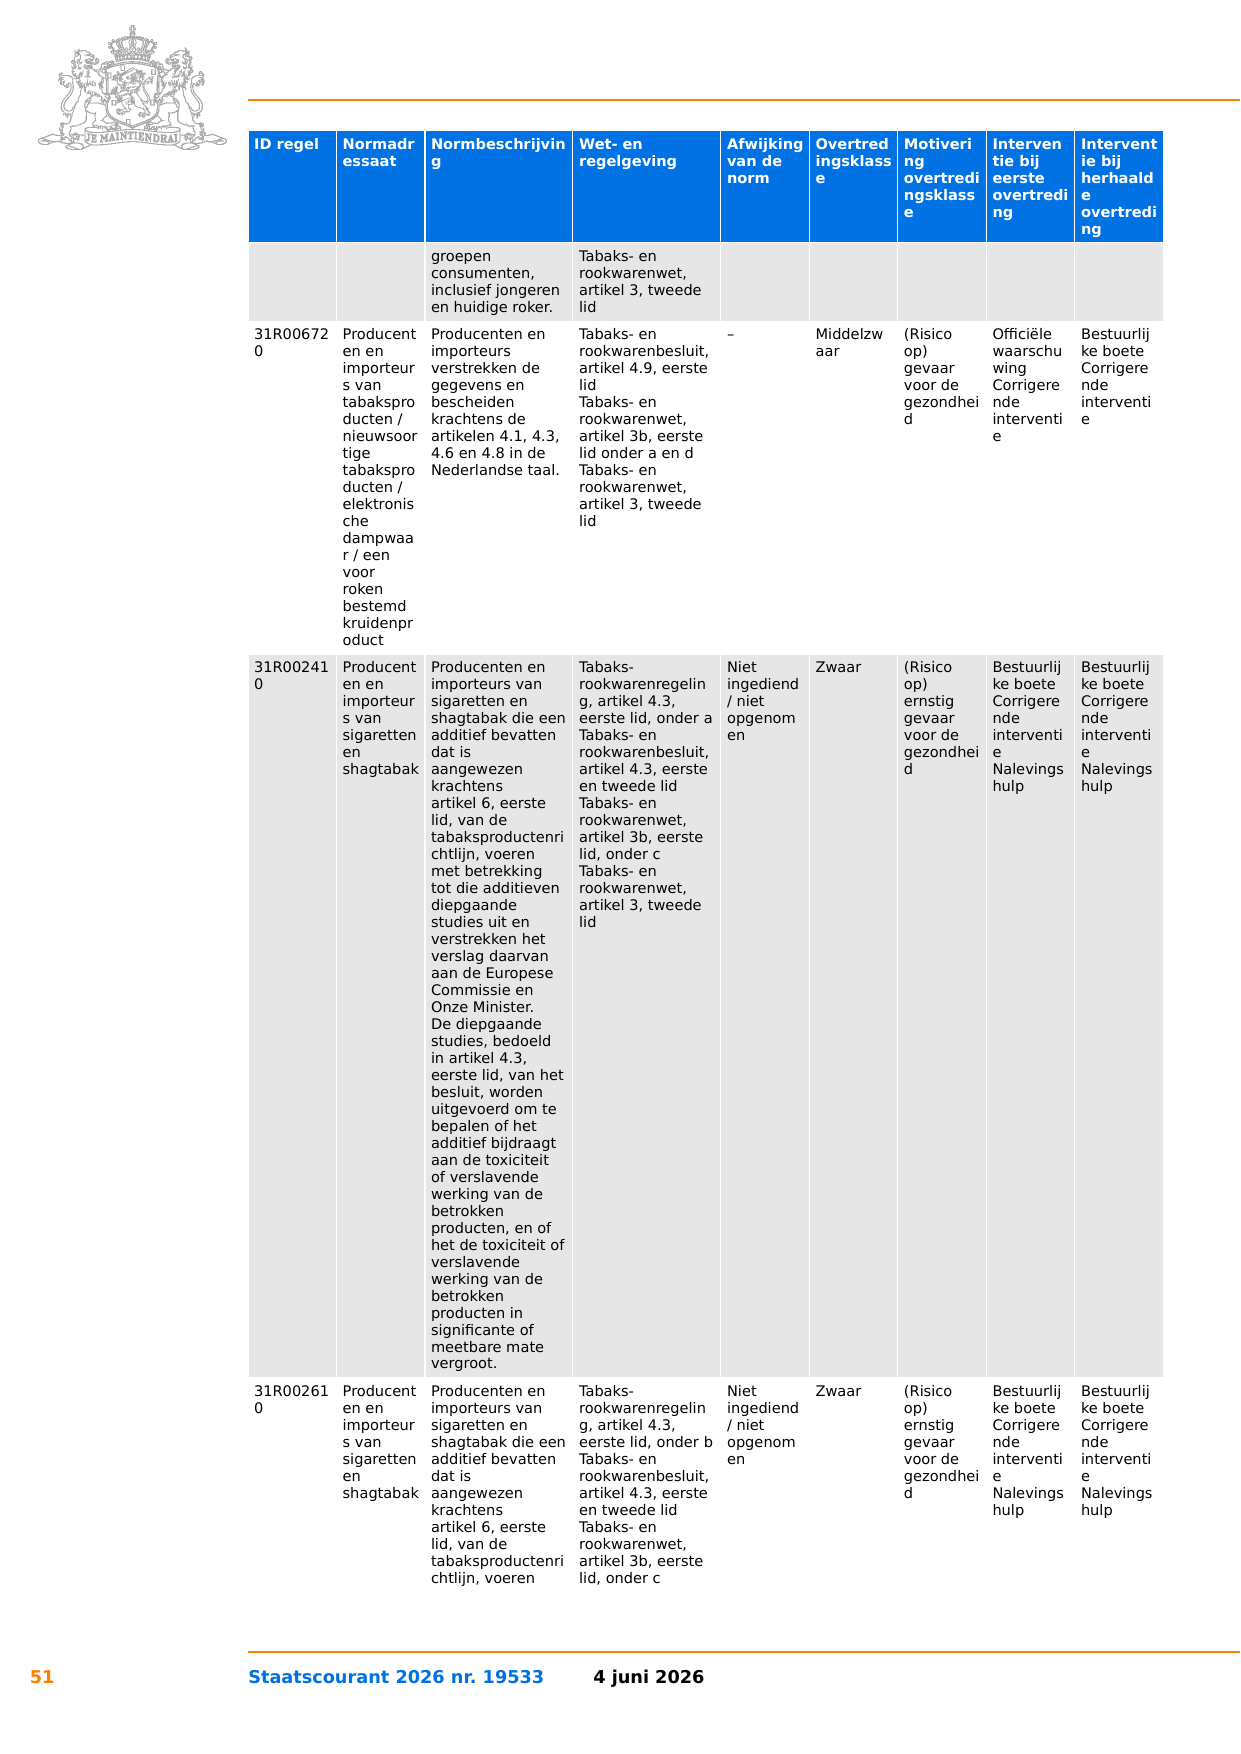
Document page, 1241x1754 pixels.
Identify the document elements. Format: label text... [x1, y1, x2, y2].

table_cell [898, 243, 986, 321]
table_cell 31R002610 [249, 1378, 336, 1591]
table_cell Bestuurlijke boete Corrigerende interventie Nalevingshulp [987, 655, 1074, 1377]
table_cell Producenten en importeurs van sigaretten en shagtabak [337, 655, 424, 1377]
table_cell Zwaar [810, 1378, 897, 1591]
table_header Interventie bij eerste overtreding [987, 131, 1074, 242]
table_cell Tabaks- rookwarenregeling, artikel 4.3, eerste lid, onder b Tabaks- en rookwarenbesluit, artikel 4.3, eerste en tweede lid Tabaks- en rookwarenwet, artikel 3b, eerste lid, onder c [573, 1378, 720, 1591]
table_cell 31R006720 [249, 322, 336, 653]
table_cell Niet ingediend / niet opgenomen [721, 1378, 809, 1591]
table_header ID regel [249, 131, 336, 242]
table_cell Middelzwaar [810, 322, 897, 653]
table_header Wet- en regelgeving [573, 131, 720, 242]
table_cell Producenten en importeurs van sigaretten en shagtabak [337, 1378, 424, 1591]
table_cell Bestuurlijke boete Corrigerende interventie [1075, 322, 1163, 653]
table_cell Producenten en importeurs verstrekken de gegevens en bescheiden krachtens de artikelen 4.1, 4.3, 4.6 en 4.8 in de Nederlandse taal. [426, 322, 572, 653]
table_cell – [721, 322, 809, 653]
table_cell Zwaar [810, 655, 897, 1377]
table_cell Bestuurlijke boete Corrigerende interventie Nalevingshulp [1075, 1378, 1163, 1591]
table_cell Tabaks- en rookwarenwet, artikel 3, tweede lid [573, 243, 720, 321]
table_header Normadressaat [337, 131, 424, 242]
table_cell Producenten en importeurs van sigaretten en shagtabak die een additief bevatten dat is aangewezen krachtens artikel 6, eerste lid, van de tabaksproductenrichtlijn, voeren [426, 1378, 572, 1591]
table_cell [337, 243, 424, 321]
table_header Overtredingsklasse [810, 131, 897, 242]
table_cell [249, 243, 336, 321]
table_cell 31R002410 [249, 655, 336, 1377]
table_cell [721, 243, 809, 321]
table_cell Bestuurlijke boete Corrigerende interventie Nalevingshulp [1075, 655, 1163, 1377]
table_cell [1075, 243, 1163, 321]
table_header Motivering overtredingsklasse [898, 131, 986, 242]
picture [38, 25, 227, 150]
table_cell [987, 243, 1074, 321]
table_cell [810, 243, 897, 321]
table_cell (Risico op) ernstig gevaar voor de gezondheid [898, 1378, 986, 1591]
table_header Normbeschrijving [426, 131, 572, 242]
table_header Afwijking van de norm [721, 131, 809, 242]
table_cell Bestuurlijke boete Corrigerende interventie Nalevingshulp [987, 1378, 1074, 1591]
table_cell Niet ingediend / niet opgenomen [721, 655, 809, 1377]
table_cell Tabaks- en rookwarenbesluit, artikel 4.9, eerste lid Tabaks- en rookwarenwet, artikel 3b, eerste lid onder a en d Tabaks- en rookwarenwet, artikel 3, tweede lid [573, 322, 720, 653]
table_cell Officiële waarschuwing Corrigerende interventie [987, 322, 1074, 653]
table_cell (Risico op) gevaar voor de gezondheid [898, 322, 986, 653]
table_cell Producenten en importeurs van tabaksproducten / nieuwsoortige tabaksproducten / elektronische dampwaar / een voor roken bestemd kruidenproduct [337, 322, 424, 653]
table_cell Tabaks- rookwarenregeling, artikel 4.3, eerste lid, onder a Tabaks- en rookwarenbesluit, artikel 4.3, eerste en tweede lid Tabaks- en rookwarenwet, artikel 3b, eerste lid, onder c Tabaks- en rookwarenwet, artikel 3, tweede lid [573, 655, 720, 1377]
table_cell groepen consumenten, inclusief jongeren en huidige roker. [426, 243, 572, 321]
table_cell (Risico op) ernstig gevaar voor de gezondheid [898, 655, 986, 1377]
table_cell Producenten en importeurs van sigaretten en shagtabak die een additief bevatten dat is aangewezen krachtens artikel 6, eerste lid, van de tabaksproductenrichtlijn, voeren met betrekking tot die additieven diepgaande studies uit en verstrekken het verslag daarvan aan de Europese Commissie en Onze Minister. De diepgaande studies, bedoeld in artikel 4.3, eerste lid, van het besluit, worden uitgevoerd om te bepalen of het additief bijdraagt aan de toxiciteit of verslavende werking van de betrokken producten, en of het de toxiciteit of verslavende werking van de betrokken producten in significante of meetbare mate vergroot. [426, 655, 572, 1377]
table_header Interventie bij herhaalde overtreding [1075, 131, 1163, 242]
